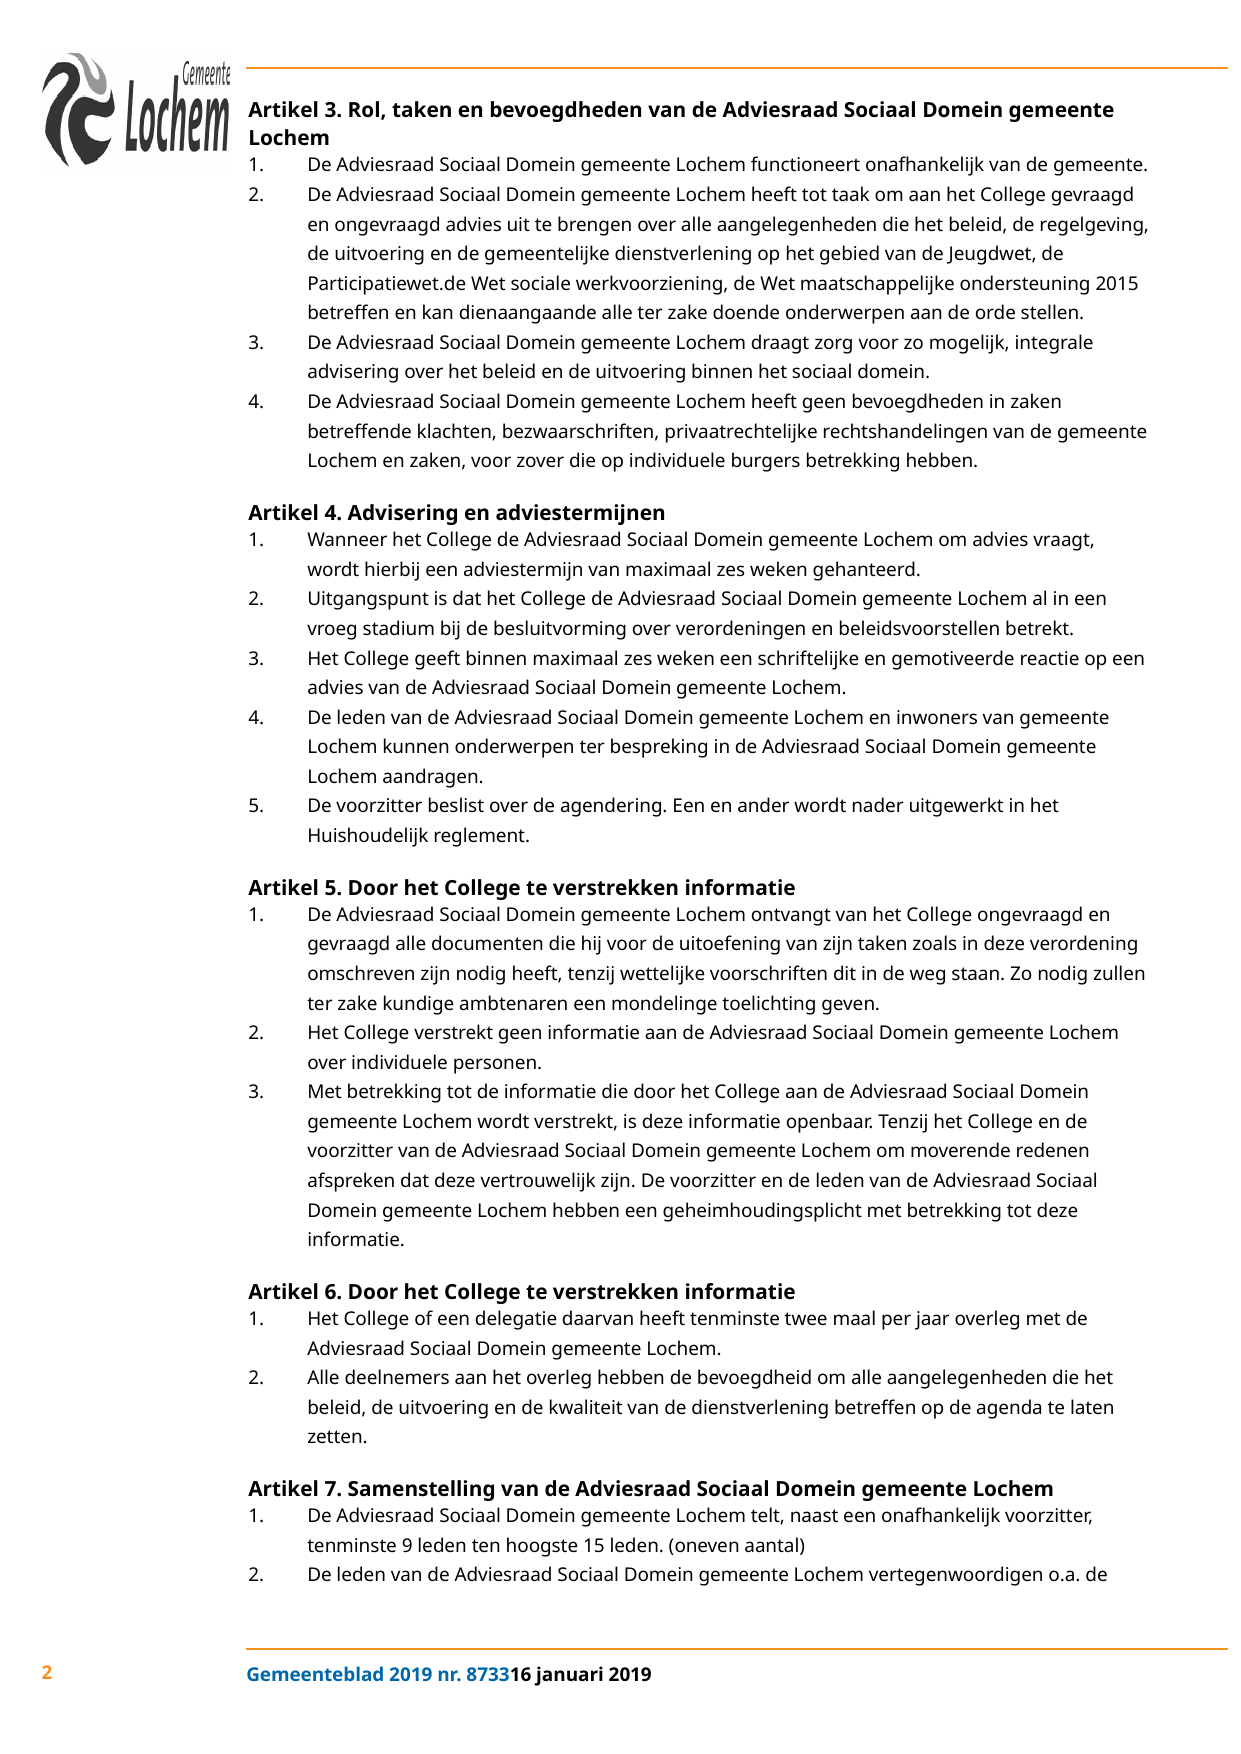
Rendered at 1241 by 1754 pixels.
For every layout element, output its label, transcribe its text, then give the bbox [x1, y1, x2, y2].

list Het College verstrekt geen informatie aan de Adviesraad Sociaal Domein gemeente Lochem over individuele personen. [248, 1019, 1152, 1075]
picture [41, 47, 231, 172]
list De leden van de Adviesraad Sociaal Domein gemeente Lochem vertegenwoordigen o.a. de [248, 1562, 1152, 1587]
list De Adviesraad Sociaal Domein gemeente Lochem draagt zorg voor zo mogelijk, integrale advisering over het beleid en de uitvoering binnen het sociaal domein. [248, 329, 1152, 384]
list De leden van de Adviesraad Sociaal Domein gemeente Lochem en inwoners van gemeente Lochem kunnen onderwerpen ter bespreking in de Adviesraad Sociaal Domein gemeente Lochem aandragen. [248, 704, 1152, 789]
list De Adviesraad Sociaal Domein gemeente Lochem ontvangt van het College ongevraagd en gevraagd alle documenten die hij voor de uitoefening van zijn taken zoals in deze verordening omschreven zijn nodig heeft, tenzij wettelijke voorschriften dit in de weg staan. Zo nodig zullen ter zake kundige ambtenaren een mondelinge toelichting geven. [248, 901, 1152, 1016]
list Met betrekking tot de informatie die door het College aan de Adviesraad Sociaal Domein gemeente Lochem wordt verstrekt, is deze informatie openbaar. Tenzij het College en de voorzitter van de Adviesraad Sociaal Domein gemeente Lochem om moverende redenen afspreken dat deze vertrouwelijk zijn. De voorzitter en de leden van de Adviesraad Sociaal Domein gemeente Lochem hebben een geheimhoudingsplicht met betrekking tot deze informatie. [248, 1078, 1152, 1252]
list Alle deelnemers aan het overleg hebben de bevoegdheid om alle aangelegenheden die het beleid, de uitvoering en de kwaliteit van de dienstverlening betreffen op de agenda te laten zetten. [248, 1364, 1152, 1449]
list De Adviesraad Sociaal Domein gemeente Lochem heeft tot taak om aan het College gevraagd en ongevraagd advies uit te brengen over alle aangelegenheden die het beleid, de regelgeving, de uitvoering en de gemeentelijke dienstverlening op het gebied van de Jeugdwet, de Participatiewet.de Wet sociale werkvoorziening, de Wet maatschappelijke ondersteuning 2015 betreffen en kan dienaangaande alle ter zake doende onderwerpen aan de orde stellen. [248, 181, 1152, 325]
list Uitgangspunt is dat het College de Adviesraad Sociaal Domein gemeente Lochem al in een vroeg stadium bij de besluitvorming over verordeningen en beleidsvoorstellen betrekt. [248, 586, 1152, 641]
list Wanneer het College de Adviesraad Sociaal Domein gemeente Lochem om advies vraagt, wordt hierbij een adviestermijn van maximaal zes weken gehanteerd. [248, 526, 1152, 582]
list De voorzitter beslist over de agendering. Een en ander wordt nader uitgewerkt in het Huishoudelijk reglement. [248, 793, 1152, 848]
text Artikel 5. Door het College te verstrekken informatie [248, 873, 1152, 901]
list De Adviesraad Sociaal Domein gemeente Lochem telt, naast een onafhankelijk voorzitter, tenminste 9 leden ten hoogste 15 leden. (oneven aantal) [248, 1502, 1152, 1558]
list De Adviesraad Sociaal Domein gemeente Lochem functioneert onafhankelijk van de gemeente. [248, 152, 1152, 177]
text Artikel 6. Door het College te verstrekken informatie [248, 1277, 1152, 1305]
list De Adviesraad Sociaal Domein gemeente Lochem heeft geen bevoegdheden in zaken betreffende klachten, bezwaarschriften, privaatrechtelijke rechtshandelingen van de gemeente Lochem en zaken, voor zover die op individuele burgers betrekking hebben. [248, 388, 1152, 473]
text Artikel 4. Advisering en adviestermijnen [248, 498, 1152, 526]
text Artikel 7. Samenstelling van de Adviesraad Sociaal Domein gemeente Lochem [248, 1474, 1152, 1502]
list Het College of een delegatie daarvan heeft tenminste twee maal per jaar overleg met de Adviesraad Sociaal Domein gemeente Lochem. [248, 1305, 1152, 1361]
list Het College geeft binnen maximaal zes weken een schriftelijke en gemotiveerde reactie op een advies van de Adviesraad Sociaal Domein gemeente Lochem. [248, 645, 1152, 700]
text Artikel 3. Rol, taken en bevoegdheden van de Adviesraad Sociaal Domein gemeente Lochem [248, 95, 1152, 152]
